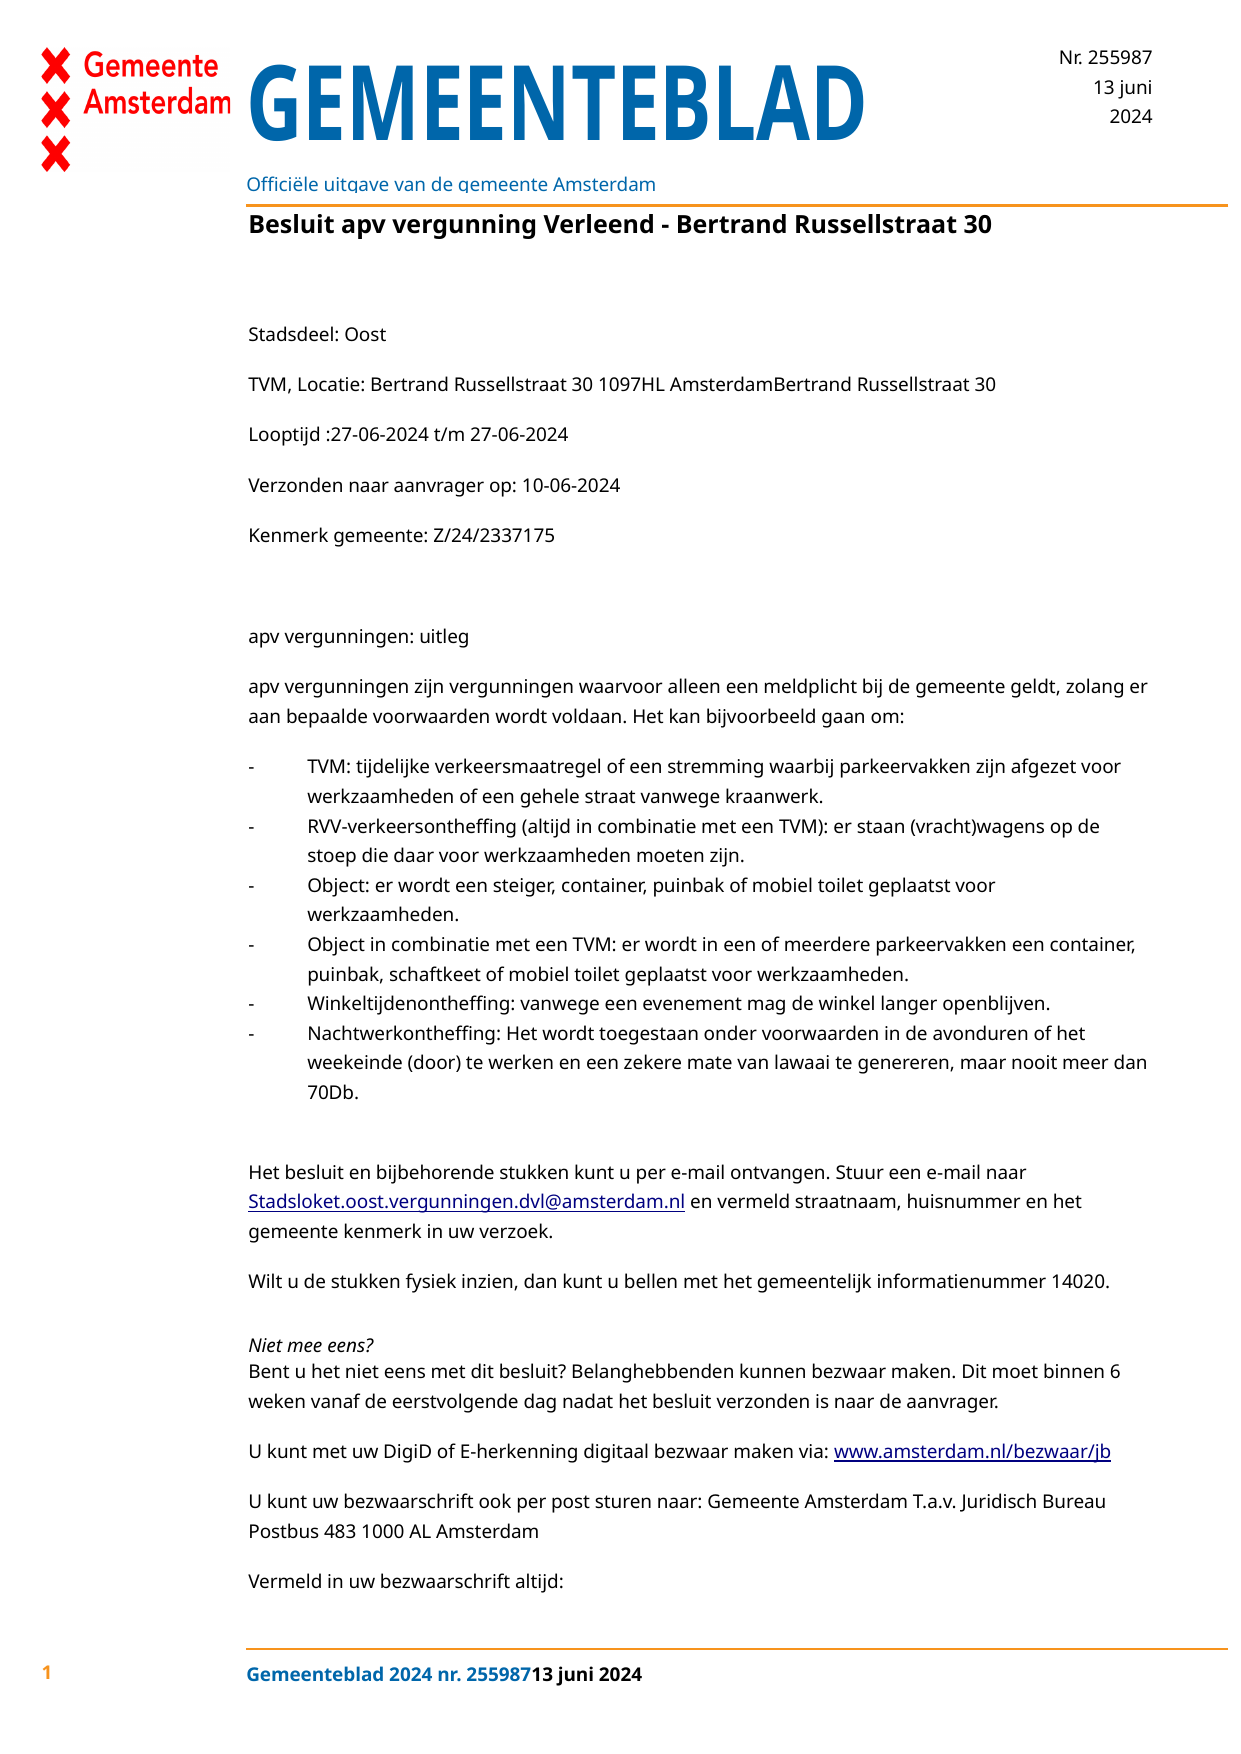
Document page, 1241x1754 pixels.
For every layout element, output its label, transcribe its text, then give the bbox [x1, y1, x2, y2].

text apv vergunningen: uitleg [248, 623, 1152, 649]
list TVM: tijdelijke verkeersmaatregel of een stremming waarbij parkeervakken zijn afgezet voor werkzaamheden of een gehele straat vanwege kraanwerk. [248, 754, 1152, 809]
list Nachtwerkontheffing: Het wordt toegestaan onder voorwaarden in de avonduren of het weekeinde (door) te werken en een zekere mate van lawaai te genereren, maar nooit meer dan 70Db. [248, 1020, 1152, 1105]
text Looptijd :27-06-2024 t/m 27-06-2024 [248, 422, 1152, 447]
list Winkeltijdenontheffing: vanwege een evenement mag de winkel langer openblijven. [248, 990, 1152, 1016]
text apv vergunningen zijn vergunningen waarvoor alleen een meldplicht bij de gemeente geldt, zolang er aan bepaalde voorwaarden wordt voldaan. Het kan bijvoorbeeld gaan om: [248, 674, 1152, 729]
text U kunt uw bezwaarschrift ook per post sturen naar: Gemeente Amsterdam T.a.v. Juridisch Bureau Postbus 483 1000 AL Amsterdam [248, 1489, 1152, 1544]
text Bent u het niet eens met dit besluit? Belanghebbenden kunnen bezwaar maken. Dit moet binnen 6 weken vanaf de eerstvolgende dag nadat het besluit verzonden is naar de aanvrager. [248, 1358, 1152, 1414]
text Stadsdeel: Oost [248, 321, 1152, 346]
text Kenmerk gemeente: Z/24/2337175 [248, 522, 1152, 548]
text TVM, Locatie: Bertrand Russellstraat 30 1097HL AmsterdamBertrand Russellstraat 30 [248, 371, 1152, 397]
text U kunt met uw DigiD of E-herkenning digitaal bezwaar maken via: www.amsterdam.nl/bezwaar/jb [248, 1438, 1152, 1464]
text Verzonden naar aanvrager op: 10-06-2024 [248, 472, 1152, 498]
list Object in combinatie met een TVM: er wordt in een of meerdere parkeervakken een container, puinbak, schaftkeet of mobiel toilet geplaatst voor werkzaamheden. [248, 931, 1152, 986]
text Het besluit en bijbehorende stukken kunt u per e-mail ontvangen. Stuur een e-mail naar Stadsloket.oost.vergunningen.dvl@amsterdam.nl en vermeld straatnaam, huisnummer en het gemeente kenmerk in uw verzoek. [248, 1159, 1152, 1244]
list Object: er wordt een steiger, container, puinbak of mobiel toilet geplaatst voor werkzaamheden. [248, 872, 1152, 927]
text Wilt u de stukken fysiek inzien, dan kunt u bellen met het gemeentelijk informatienummer 14020. [248, 1269, 1152, 1294]
text Besluit apv vergunning Verleend - Bertrand Russellstraat 30 [248, 207, 1152, 241]
text Vermeld in uw bezwaarschrift altijd: [248, 1569, 1152, 1594]
list RVV-verkeersontheffing (altijd in combinatie met een TVM): er staan (vracht)wagens op de stoep die daar voor werkzaamheden moeten zijn. [248, 813, 1152, 868]
text Niet mee eens? [248, 1333, 1152, 1358]
picture [41, 47, 231, 172]
